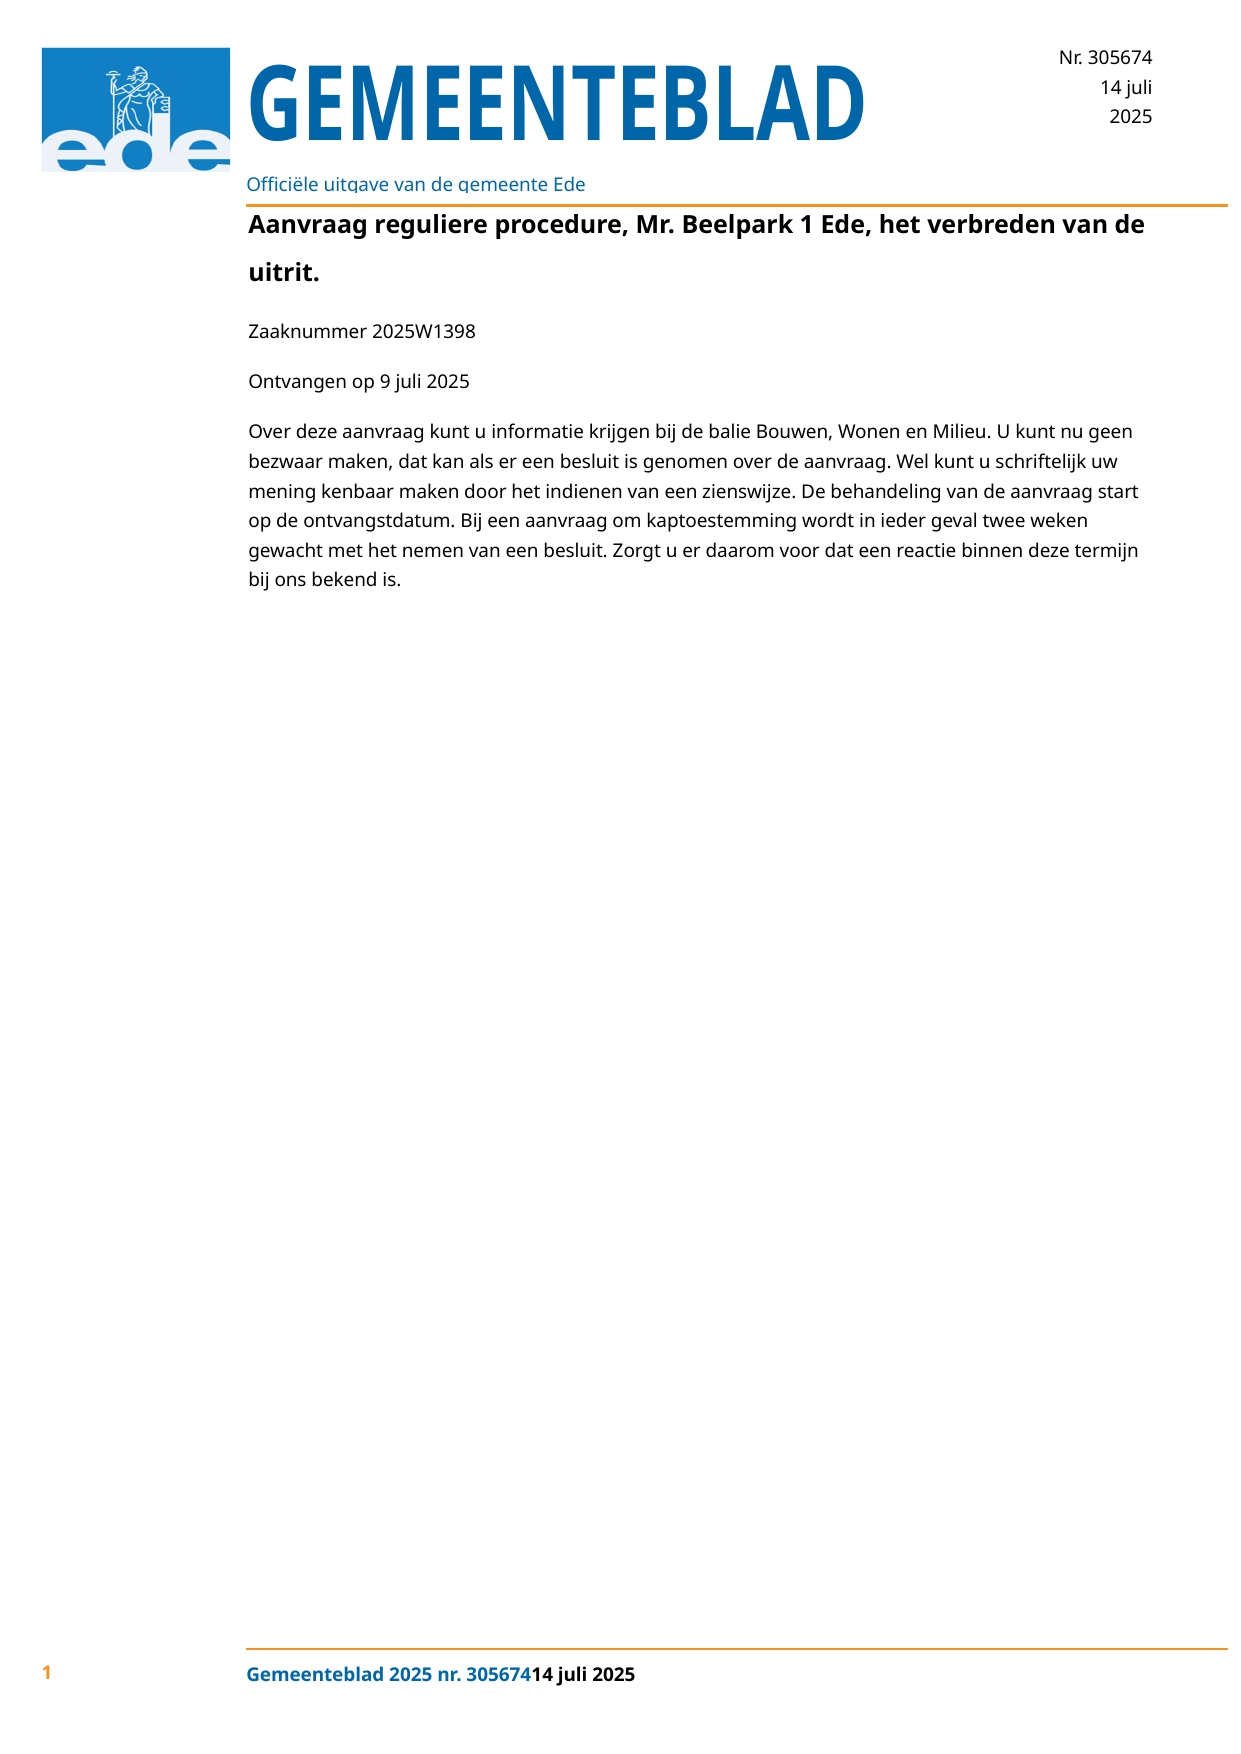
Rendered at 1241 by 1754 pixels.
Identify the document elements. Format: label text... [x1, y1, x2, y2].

picture [41, 47, 231, 172]
text Ontvangen op 9 juli 2025 [248, 368, 1152, 394]
text Zaaknummer 2025W1398 [248, 318, 1152, 344]
text Over deze aanvraag kunt u informatie krijgen bij de balie Bouwen, Wonen en Milieu. U kunt nu geen bezwaar maken, dat kan als er een besluit is genomen over de aanvraag. Wel kunt u schriftelijk uw mening kenbaar maken door het indienen van een zienswijze. De behandeling van de aanvraag start op de ontvangstdatum. Bij een aanvraag om kaptoestemming wordt in ieder geval twee weken gewacht met het nemen van een besluit. Zorgt u er daarom voor dat een reactie binnen deze termijn bij ons bekend is. [248, 419, 1152, 592]
text Aanvraag reguliere procedure, Mr. Beelpark 1 Ede, het verbreden van de uitrit. [248, 207, 1152, 288]
